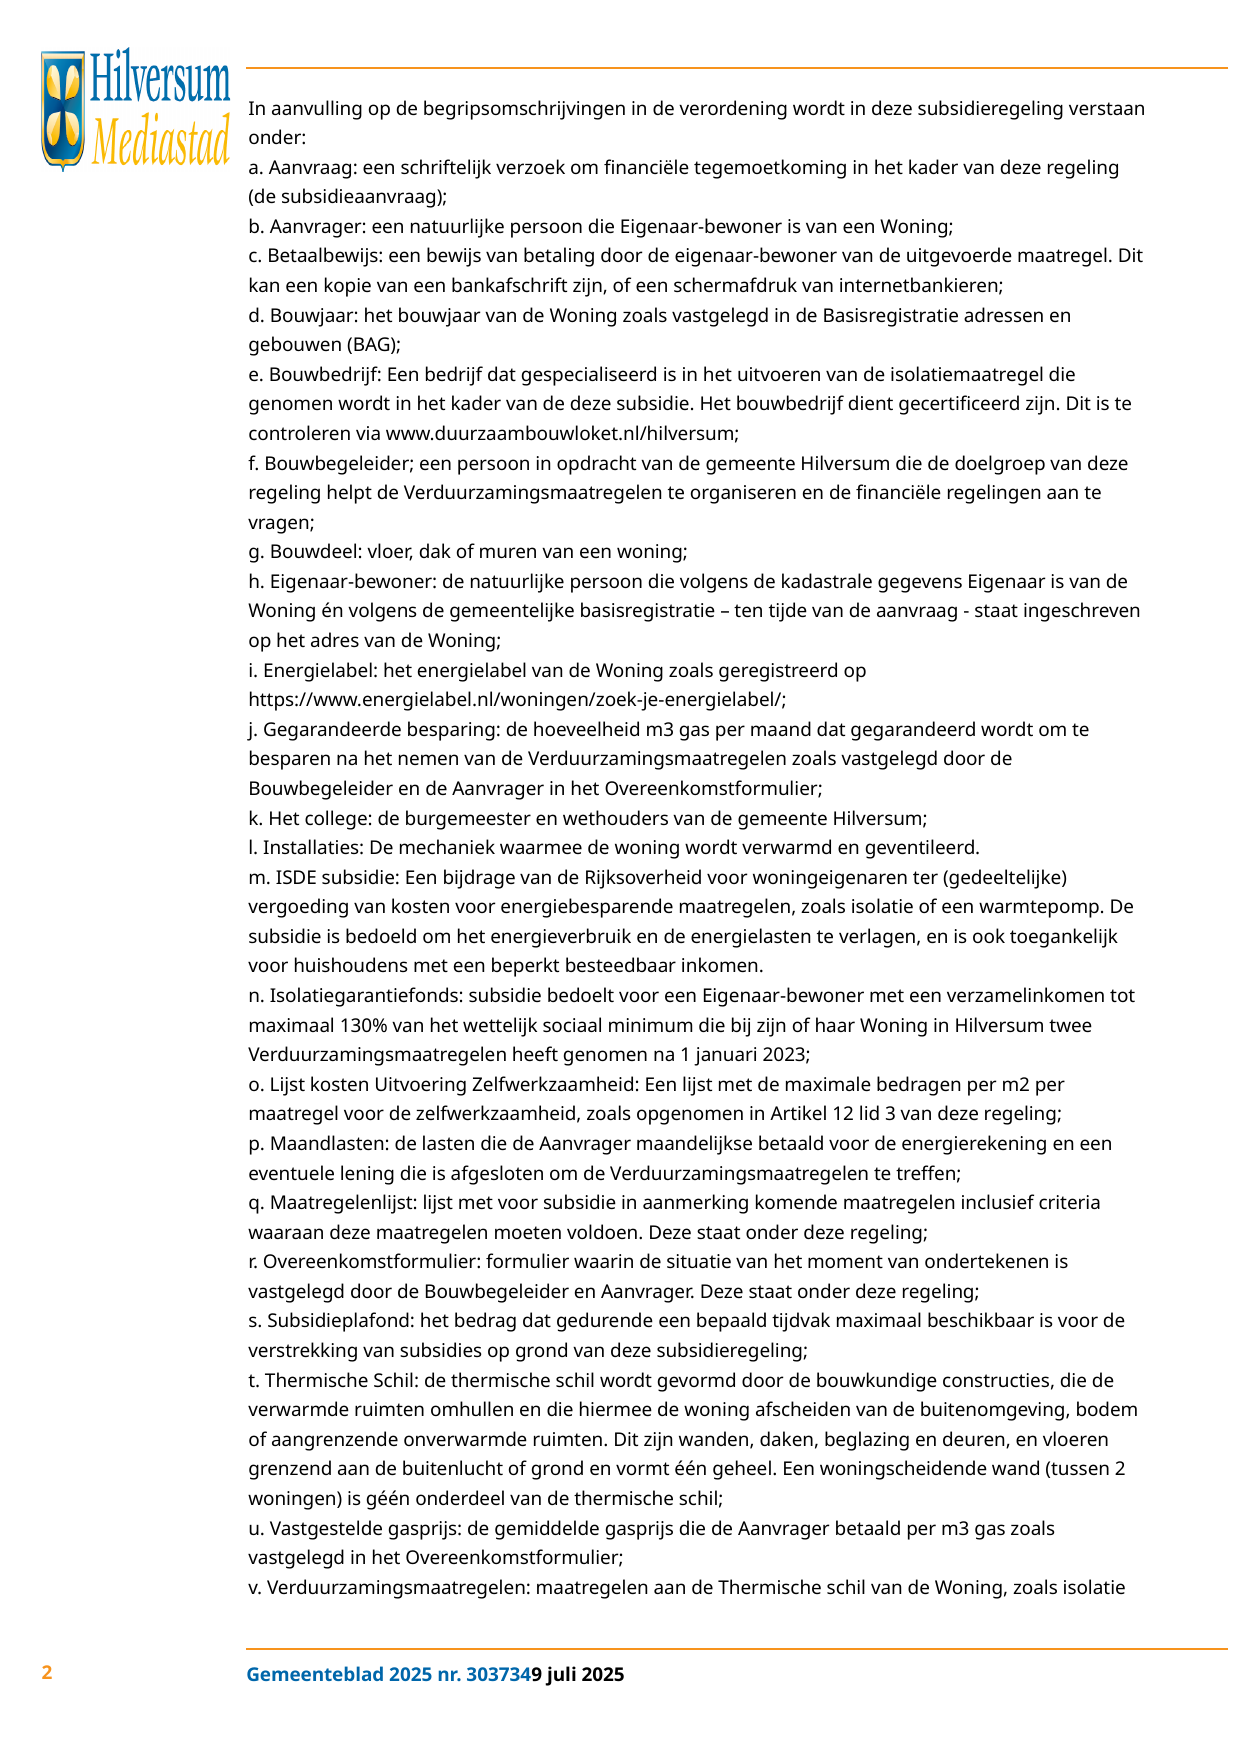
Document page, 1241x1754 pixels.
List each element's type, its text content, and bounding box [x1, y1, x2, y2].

text c. Betaalbewijs: een bewijs van betaling door de eigenaar-bewoner van de uitgevoerde maatregel. Dit kan een kopie van een bankafschrift zijn, of een schermafdruk van internetbankieren; [248, 243, 1152, 298]
text k. Het college: de burgemeester en wethouders van de gemeente Hilversum; [248, 805, 1152, 831]
text e. Bouwbedrijf: Een bedrijf dat gespecialiseerd is in het uitvoeren van de isolatiemaatregel die genomen wordt in het kader van de deze subsidie. Het bouwbedrijf dient gecertificeerd zijn. Dit is te controleren via www.duurzaambouwloket.nl/hilversum; [248, 361, 1152, 446]
text h. Eigenaar-bewoner: de natuurlijke persoon die volgens de kadastrale gegevens Eigenaar is van de Woning én volgens de gemeentelijke basisregistratie – ten tijde van de aanvraag - staat ingeschreven op het adres van de Woning; [248, 568, 1152, 653]
picture [41, 47, 231, 172]
text a. Aanvraag: een schriftelijk verzoek om financiële tegemoetkoming in het kader van deze regeling (de subsidieaanvraag); [248, 154, 1152, 209]
text u. Vastgestelde gasprijs: de gemiddelde gasprijs die de Aanvrager betaald per m3 gas zoals vastgelegd in het Overeenkomstformulier; [248, 1515, 1152, 1570]
text b. Aanvrager: een natuurlijke persoon die Eigenaar-bewoner is van een Woning; [248, 213, 1152, 239]
text p. Maandlasten: de lasten die de Aanvrager maandelijkse betaald voor de energierekening en een eventuele lening die is afgesloten om de Verduurzamingsmaatregelen te treffen; [248, 1130, 1152, 1186]
text f. Bouwbegeleider; een persoon in opdracht van de gemeente Hilversum die de doelgroep van deze regeling helpt de Verduurzamingsmaatregelen te organiseren en de financiële regelingen aan te vragen; [248, 450, 1152, 535]
text g. Bouwdeel: vloer, dak of muren van een woning; [248, 538, 1152, 564]
text q. Maatregelenlijst: lijst met voor subsidie in aanmerking komende maatregelen inclusief criteria waaraan deze maatregelen moeten voldoen. Deze staat onder deze regeling; [248, 1189, 1152, 1245]
text i. Energielabel: het energielabel van de Woning zoals geregistreerd op https://www.energielabel.nl/woningen/zoek-je-energielabel/; [248, 657, 1152, 712]
text d. Bouwjaar: het bouwjaar van de Woning zoals vastgelegd in de Basisregistratie adressen en gebouwen (BAG); [248, 302, 1152, 357]
text s. Subsidieplafond: het bedrag dat gedurende een bepaald tijdvak maximaal beschikbaar is voor de verstrekking van subsidies op grond van deze subsidieregeling; [248, 1308, 1152, 1363]
text n. Isolatiegarantiefonds: subsidie bedoelt voor een Eigenaar-bewoner met een verzamelinkomen tot maximaal 130% van het wettelijk sociaal minimum die bij zijn of haar Woning in Hilversum twee Verduurzamingsmaatregelen heeft genomen na 1 januari 2023; [248, 982, 1152, 1067]
text o. Lijst kosten Uitvoering Zelfwerkzaamheid: Een lijst met de maximale bedragen per m2 per maatregel voor de zelfwerkzaamheid, zoals opgenomen in Artikel 12 lid 3 van deze regeling; [248, 1071, 1152, 1126]
text In aanvulling op de begripsomschrijvingen in de verordening wordt in deze subsidieregeling verstaan onder: [248, 95, 1152, 150]
text l. Installaties: De mechaniek waarmee de woning wordt verwarmd en geventileerd. [248, 834, 1152, 860]
text r. Overeenkomstformulier: formulier waarin de situatie van het moment van ondertekenen is vastgelegd door de Bouwbegeleider en Aanvrager. Deze staat onder deze regeling; [248, 1248, 1152, 1304]
text m. ISDE subsidie: Een bijdrage van de Rijksoverheid voor woningeigenaren ter (gedeeltelijke) vergoeding van kosten voor energiebesparende maatregelen, zoals isolatie of een warmtepomp. De subsidie is bedoeld om het energieverbruik en de energielasten te verlagen, en is ook toegankelijk voor huishoudens met een beperkt besteedbaar inkomen. [248, 864, 1152, 978]
text j. Gegarandeerde besparing: de hoeveelheid m3 gas per maand dat gegarandeerd wordt om te besparen na het nemen van de Verduurzamingsmaatregelen zoals vastgelegd door de Bouwbegeleider en de Aanvrager in het Overeenkomstformulier; [248, 716, 1152, 801]
text t. Thermische Schil: de thermische schil wordt gevormd door de bouwkundige constructies, die de verwarmde ruimten omhullen en die hiermee de woning afscheiden van de buitenomgeving, bodem of aangrenzende onverwarmde ruimten. Dit zijn wanden, daken, beglazing en deuren, en vloeren grenzend aan de buitenlucht of grond en vormt één geheel. Een woningscheidende wand (tussen 2 woningen) is géén onderdeel van de thermische schil; [248, 1367, 1152, 1511]
text v. Verduurzamingsmaatregelen: maatregelen aan de Thermische schil van de Woning, zoals isolatie [248, 1574, 1152, 1600]
